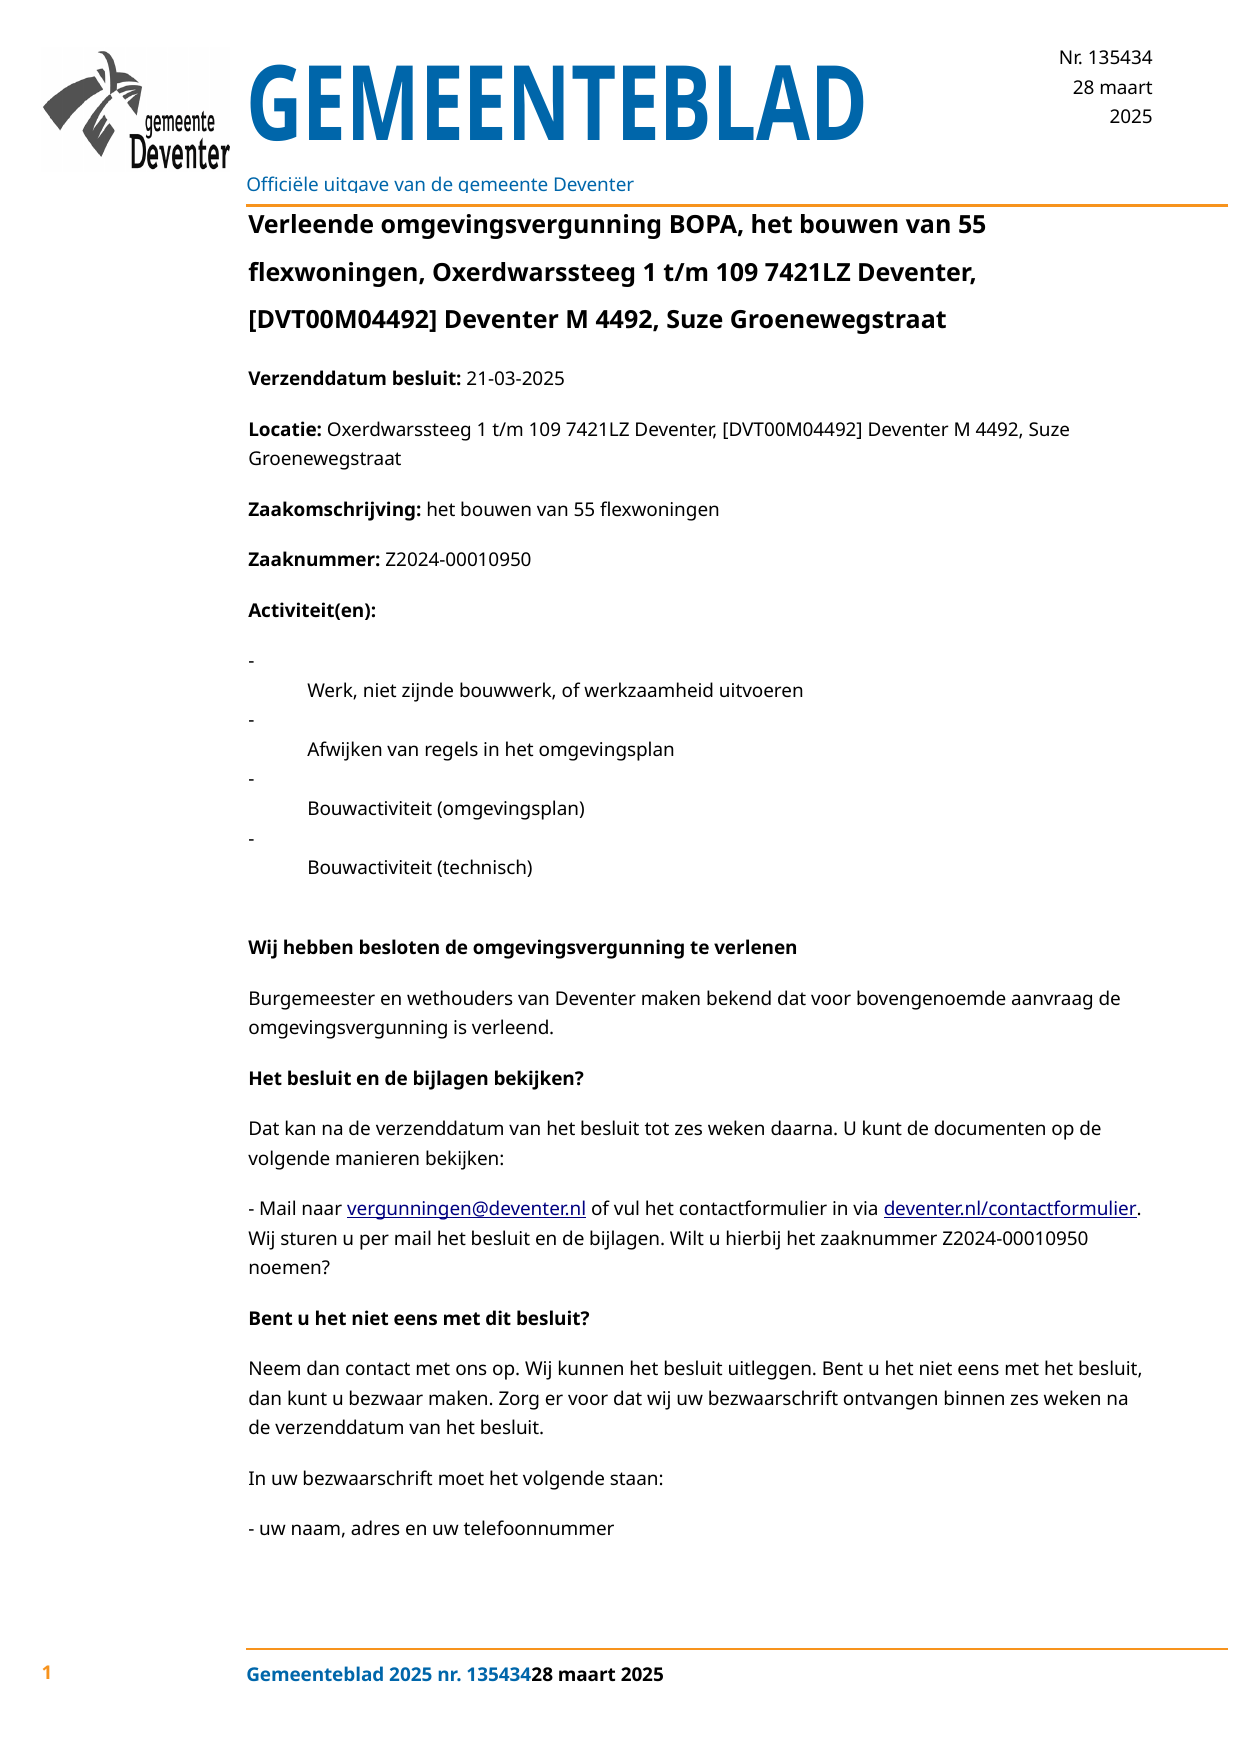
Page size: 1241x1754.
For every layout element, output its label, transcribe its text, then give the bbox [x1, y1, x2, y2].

picture [41, 47, 231, 172]
list Afwijken van regels in het omgevingsplan [248, 736, 1152, 762]
text Verleende omgevingsvergunning BOPA, het bouwen van 55 flexwoningen, Oxerdwarssteeg 1 t/m 109 7421LZ Deventer, [DVT00M04492] Deventer M 4492, Suze Groenewegstraat [248, 207, 1152, 336]
text Dat kan na de verzenddatum van het besluit tot zes weken daarna. U kunt de documenten op de volgende manieren bekijken: [248, 1115, 1152, 1170]
text Verzenddatum besluit: 21-03-2025 [248, 366, 1152, 391]
text Locatie: Oxerdwarssteeg 1 t/m 109 7421LZ Deventer, [DVT00M04492] Deventer M 4492, Suze Groenewegstraat [248, 416, 1152, 471]
text - uw naam, adres en uw telefoonnummer [248, 1515, 1152, 1541]
text Neem dan contact met ons op. Wij kunnen het besluit uitleggen. Bent u het niet eens met het besluit, dan kunt u bezwaar maken. Zorg er voor dat wij uw bezwaarschrift ontvangen binnen zes weken na de verzenddatum van het besluit. [248, 1355, 1152, 1440]
text Bent u het niet eens met dit besluit? [248, 1305, 1152, 1330]
text Zaakomschrijving: het bouwen van 55 flexwoningen [248, 496, 1152, 522]
text - Mail naar vergunningen@deventer.nl of vul het contactformulier in via deventer.nl/contactformulier. Wij sturen u per mail het besluit en de bijlagen. Wilt u hierbij het zaaknummer Z2024-00010950 noemen? [248, 1195, 1152, 1280]
text Zaaknummer: Z2024-00010950 [248, 546, 1152, 572]
list Bouwactiviteit (omgevingsplan) [248, 795, 1152, 821]
text Het besluit en de bijlagen bekijken? [248, 1065, 1152, 1090]
text Wij hebben besloten de omgevingsvergunning te verlenen [248, 934, 1152, 960]
text In uw bezwaarschrift moet het volgende staan: [248, 1465, 1152, 1490]
list Bouwactiviteit (technisch) [248, 854, 1152, 880]
text Activiteit(en): [248, 597, 1152, 622]
text Burgemeester en wethouders van Deventer maken bekend dat voor bovengenoemde aanvraag de omgevingsvergunning is verleend. [248, 985, 1152, 1040]
list Werk, niet zijnde bouwwerk, of werkzaamheid uitvoeren [248, 677, 1152, 702]
